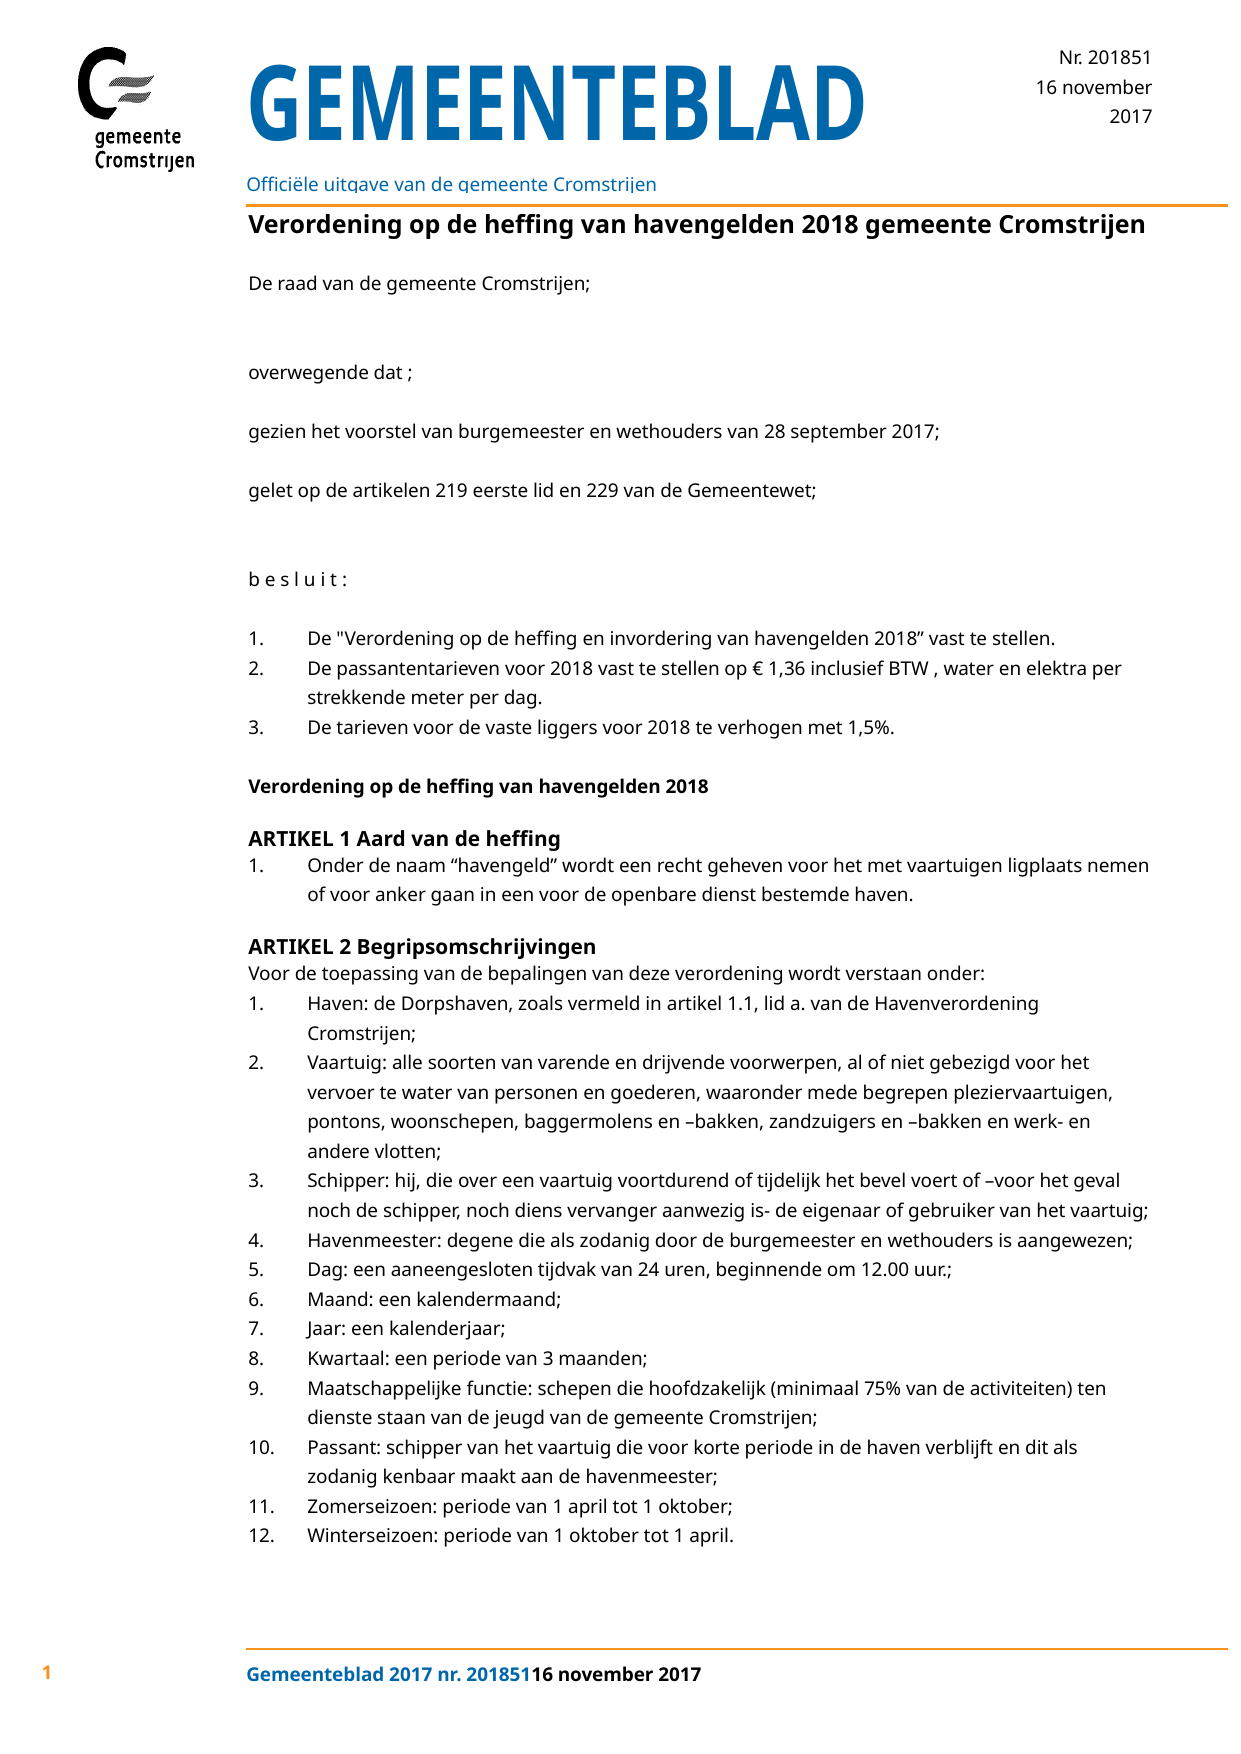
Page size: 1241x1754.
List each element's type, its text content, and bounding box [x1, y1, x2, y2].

list Onder de naam “havengeld” wordt een recht geheven voor het met vaartuigen ligplaats nemen of voor anker gaan in een voor de openbare dienst bestemde haven. [248, 852, 1152, 907]
list De "Verordening op de heffing en invordering van havengelden 2018” vast te stellen. [248, 625, 1152, 651]
text gezien het voorstel van burgemeester en wethouders van 28 september 2017; [248, 418, 1152, 444]
list Maand: een kalendermaand; [248, 1286, 1152, 1312]
picture [41, 47, 231, 172]
list Havenmeester: degene die als zodanig door de burgemeester en wethouders is aangewezen; [248, 1227, 1152, 1252]
list Haven: de Dorpshaven, zoals vermeld in artikel 1.1, lid a. van de Havenverordening Cromstrijen; [248, 990, 1152, 1045]
list Zomerseizoen: periode van 1 april tot 1 oktober; [248, 1493, 1152, 1519]
text b e s l u i t : [248, 566, 1152, 592]
text De raad van de gemeente Cromstrijen; [248, 270, 1152, 296]
text gelet op de artikelen 219 eerste lid en 229 van de Gemeentewet; [248, 477, 1152, 503]
list Dag: een aaneengesloten tijdvak van 24 uren, beginnende om 12.00 uur.; [248, 1256, 1152, 1282]
list De tarieven voor de vaste liggers voor 2018 te verhogen met 1,5%. [248, 714, 1152, 740]
list Vaartuig: alle soorten van varende en drijvende voorwerpen, al of niet gebezigd voor het vervoer te water van personen en goederen, waaronder mede begrepen pleziervaartuigen, pontons, woonschepen, baggermolens en –bakken, zandzuigers en –bakken en werk- en andere vlotten; [248, 1049, 1152, 1164]
text overwegende dat ; [248, 359, 1152, 385]
text ARTIKEL 2 Begripsomschrijvingen [248, 932, 1152, 961]
list Jaar: een kalenderjaar; [248, 1316, 1152, 1341]
list Kwartaal: een periode van 3 maanden; [248, 1345, 1152, 1371]
text ARTIKEL 1 Aard van de heffing [248, 824, 1152, 852]
text Verordening op de heffing van havengelden 2018 [248, 773, 1152, 799]
list De passantentarieven voor 2018 vast te stellen op € 1,36 inclusief BTW , water en elektra per strekkende meter per dag. [248, 655, 1152, 710]
text Voor de toepassing van de bepalingen van deze verordening wordt verstaan onder: [248, 961, 1152, 986]
list Passant: schipper van het vaartuig die voor korte periode in de haven verblijft en dit als zodanig kenbaar maakt aan de havenmeester; [248, 1434, 1152, 1489]
list Schipper: hij, die over een vaartuig voortdurend of tijdelijk het bevel voert of –voor het geval noch de schipper, noch diens vervanger aanwezig is- de eigenaar of gebruiker van het vaartuig; [248, 1168, 1152, 1223]
text Verordening op de heffing van havengelden 2018 gemeente Cromstrijen [248, 207, 1152, 241]
list Winterseizoen: periode van 1 oktober tot 1 april. [248, 1523, 1152, 1548]
list Maatschappelijke functie: schepen die hoofdzakelijk (minimaal 75% van de activiteiten) ten dienste staan van de jeugd van de gemeente Cromstrijen; [248, 1375, 1152, 1430]
